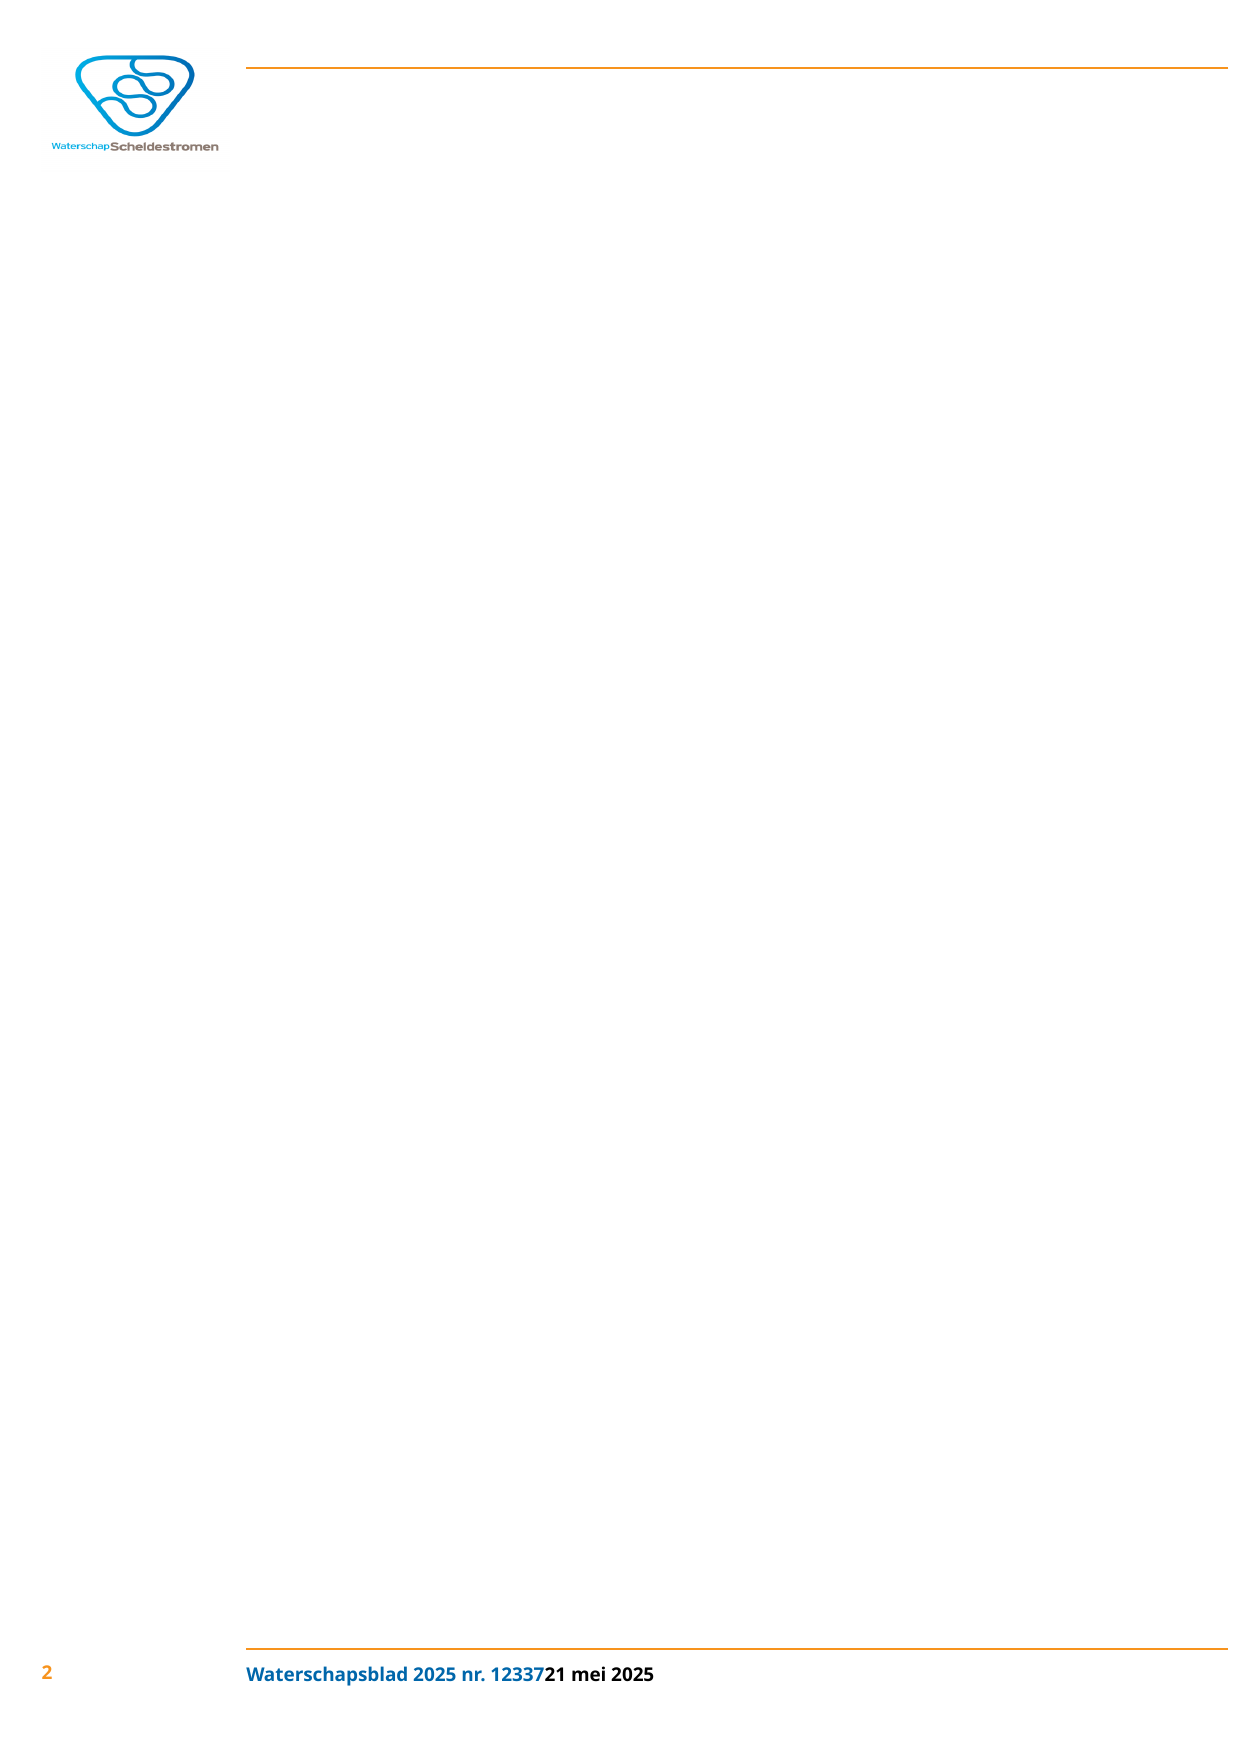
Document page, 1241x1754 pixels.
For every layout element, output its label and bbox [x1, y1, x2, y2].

picture [41, 47, 231, 172]
